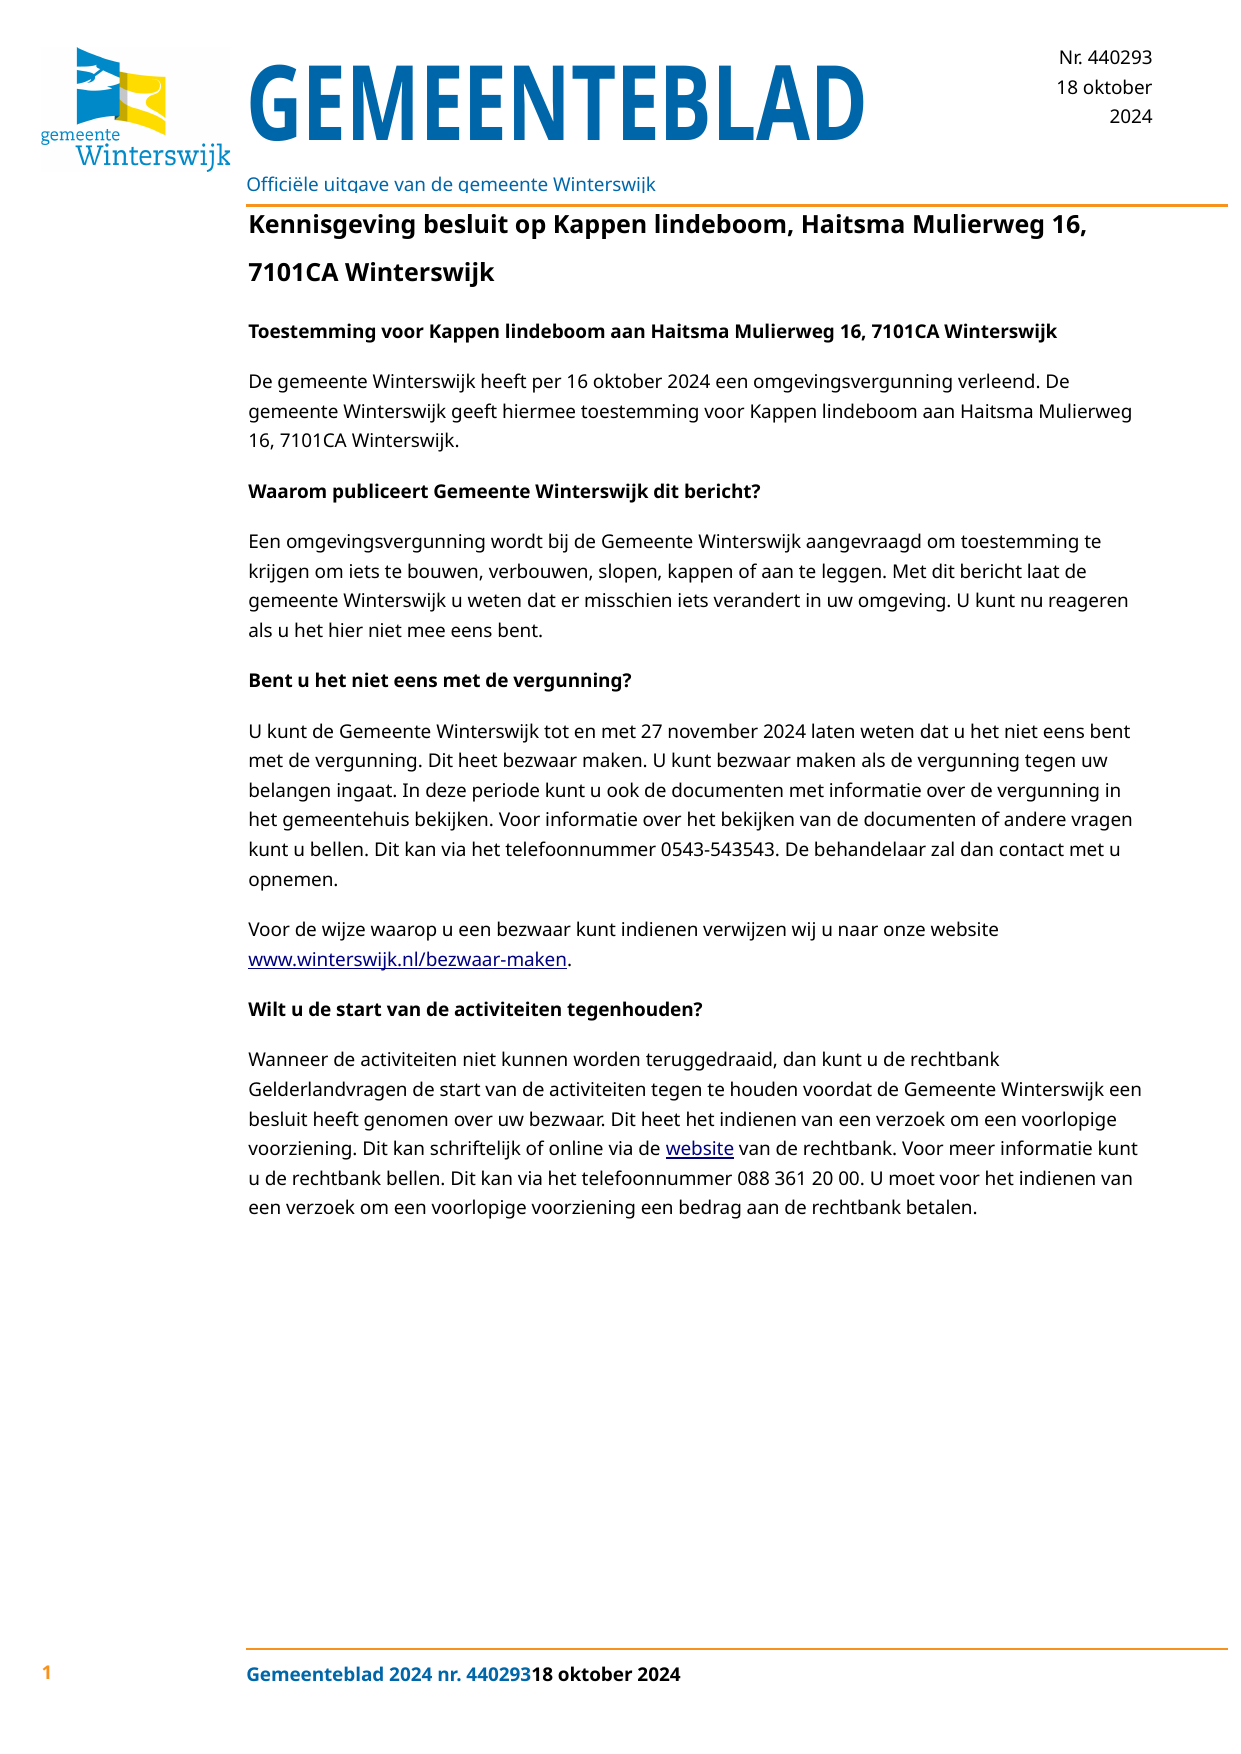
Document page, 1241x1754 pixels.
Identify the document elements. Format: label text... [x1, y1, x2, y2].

text Waarom publiceert Gemeente Winterswijk dit bericht? [248, 478, 1152, 504]
text De gemeente Winterswijk heeft per 16 oktober 2024 een omgevingsvergunning verleend. De gemeente Winterswijk geeft hiermee toestemming voor Kappen lindeboom aan Haitsma Mulierweg 16, 7101CA Winterswijk. [248, 368, 1152, 453]
text Kennisgeving besluit op Kappen lindeboom, Haitsma Mulierweg 16, 7101CA Winterswijk [248, 207, 1152, 288]
text U kunt de Gemeente Winterswijk tot en met 27 november 2024 laten weten dat u het niet eens bent met de vergunning. Dit heet bezwaar maken. U kunt bezwaar maken als de vergunning tegen uw belangen ingaat. In deze periode kunt u ook de documenten met informatie over de vergunning in het gemeentehuis bekijken. Voor informatie over het bekijken van de documenten of andere vragen kunt u bellen. Dit kan via het telefoonnummer 0543-543543. De behandelaar zal dan contact met u opnemen. [248, 718, 1152, 892]
text Een omgevingsvergunning wordt bij de Gemeente Winterswijk aangevraagd om toestemming te krijgen om iets te bouwen, verbouwen, slopen, kappen of aan te leggen. Met dit bericht laat de gemeente Winterswijk u weten dat er misschien iets verandert in uw omgeving. U kunt nu reageren als u het hier niet mee eens bent. [248, 528, 1152, 643]
text Wanneer de activiteiten niet kunnen worden teruggedraaid, dan kunt u de rechtbank Gelderlandvragen de start van de activiteiten tegen te houden voordat de Gemeente Winterswijk een besluit heeft genomen over uw bezwaar. Dit heet het indienen van een verzoek om een voorlopige voorziening. Dit kan schriftelijk of online via de website van de rechtbank. Voor meer informatie kunt u de rechtbank bellen. Dit kan via het telefoonnummer 088 361 20 00. U moet voor het indienen van een verzoek om een voorlopige voorziening een bedrag aan de rechtbank betalen. [248, 1047, 1152, 1220]
picture [225, 153, 231, 162]
text Toestemming voor Kappen lindeboom aan Haitsma Mulierweg 16, 7101CA Winterswijk [248, 318, 1152, 344]
text Voor de wijze waarop u een bezwaar kunt indienen verwijzen wij u naar onze website www.winterswijk.nl/bezwaar-maken. [248, 916, 1152, 972]
text Bent u het niet eens met de vergunning? [248, 667, 1152, 693]
text Wilt u de start van de activiteiten tegenhouden? [248, 996, 1152, 1022]
picture [41, 47, 231, 172]
